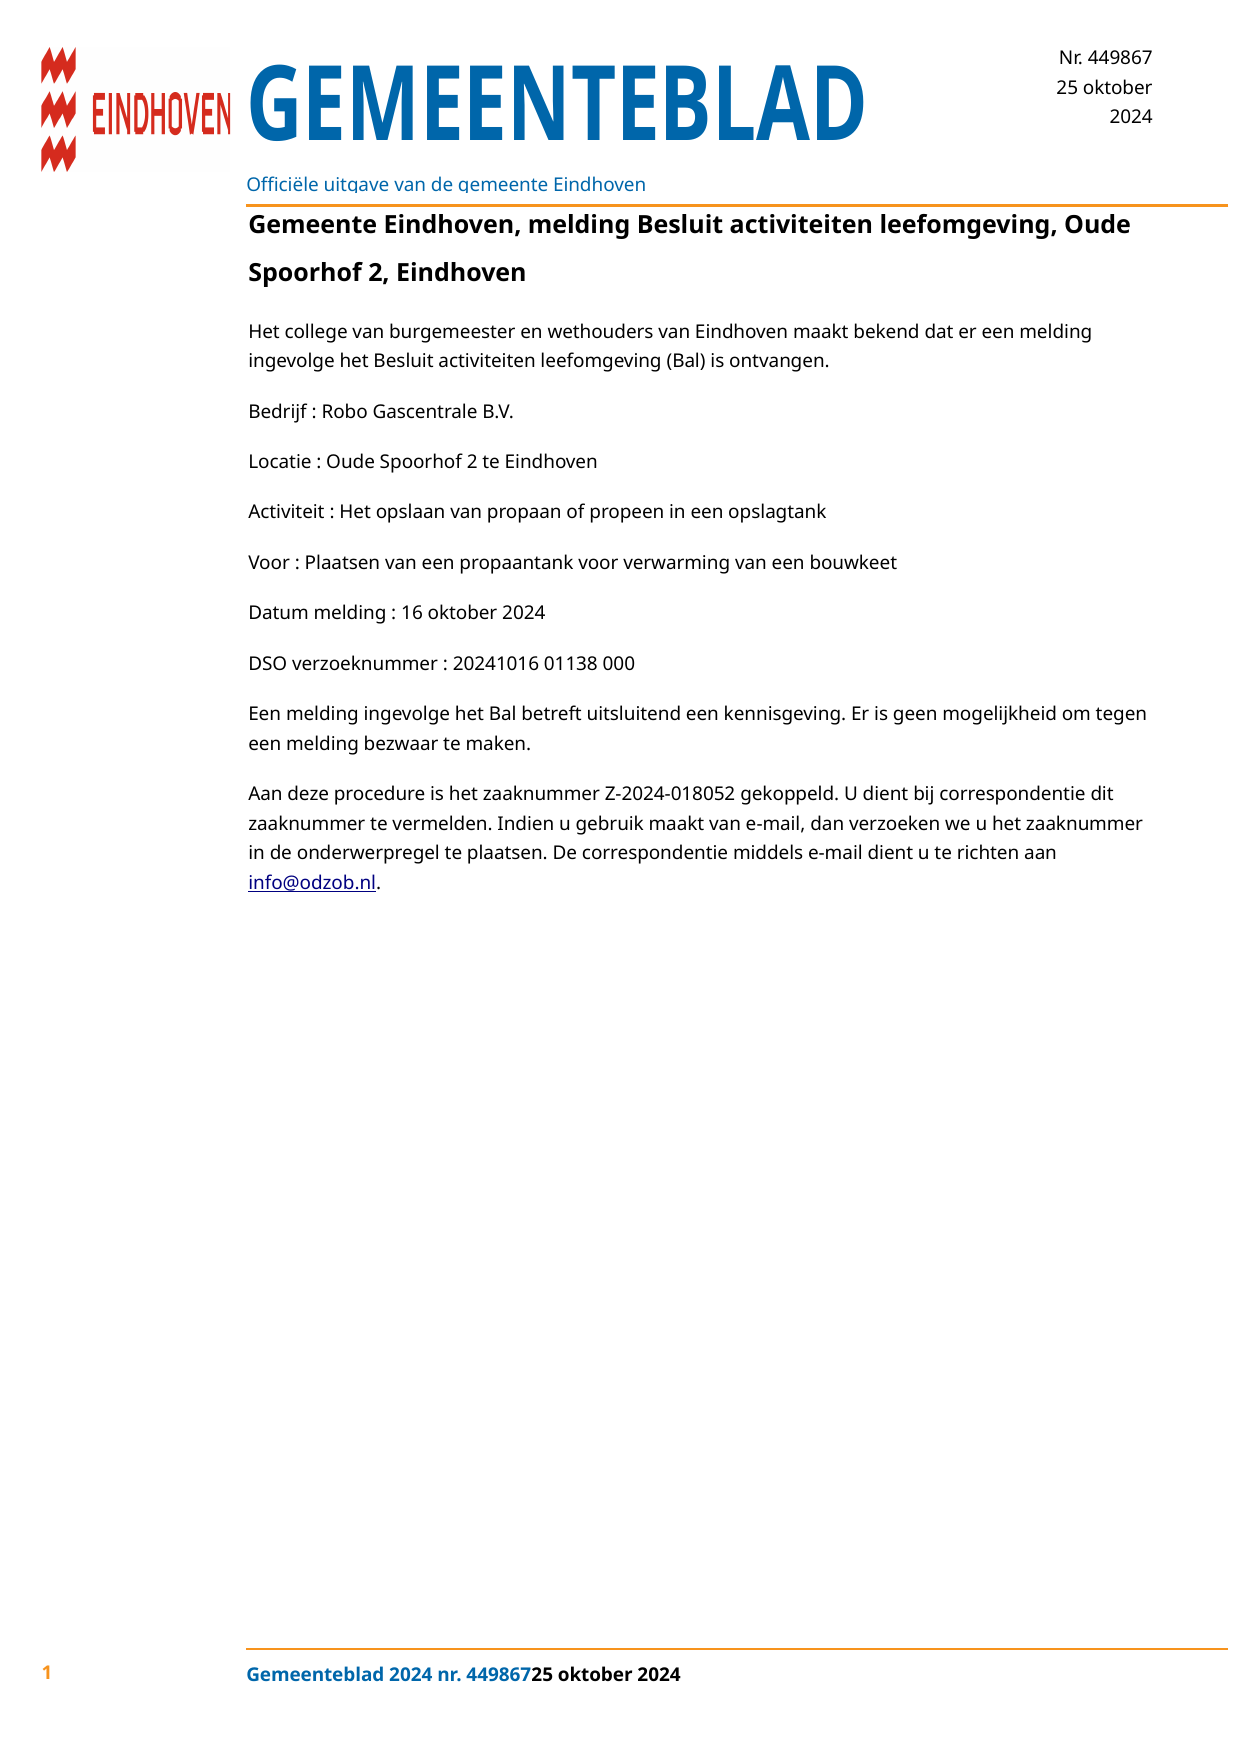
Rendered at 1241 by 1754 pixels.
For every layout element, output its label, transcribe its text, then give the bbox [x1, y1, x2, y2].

text Gemeente Eindhoven, melding Besluit activiteiten leefomgeving, Oude Spoorhof 2, Eindhoven [248, 207, 1152, 288]
text Bedrijf : Robo Gascentrale B.V. [248, 398, 1152, 424]
text Locatie : Oude Spoorhof 2 te Eindhoven [248, 448, 1152, 474]
text Aan deze procedure is het zaaknummer Z-2024-018052 gekoppeld. U dient bij correspondentie dit zaaknummer te vermelden. Indien u gebruik maakt van e-mail, dan verzoeken we u het zaaknummer in de onderwerpregel te plaatsen. De correspondentie middels e-mail dient u te richten aan info@odzob.nl. [248, 780, 1152, 895]
text Datum melding : 16 oktober 2024 [248, 599, 1152, 625]
text Een melding ingevolge het Bal betreft uitsluitend een kennisgeving. Er is geen mogelijkheid om tegen een melding bezwaar te maken. [248, 700, 1152, 756]
text Het college van burgemeester en wethouders van Eindhoven maakt bekend dat er een melding ingevolge het Besluit activiteiten leefomgeving (Bal) is ontvangen. [248, 318, 1152, 373]
picture [41, 47, 231, 172]
text DSO verzoeknummer : 20241016 01138 000 [248, 650, 1152, 676]
text Voor : Plaatsen van een propaantank voor verwarming van een bouwkeet [248, 549, 1152, 575]
text Activiteit : Het opslaan van propaan of propeen in een opslagtank [248, 499, 1152, 524]
